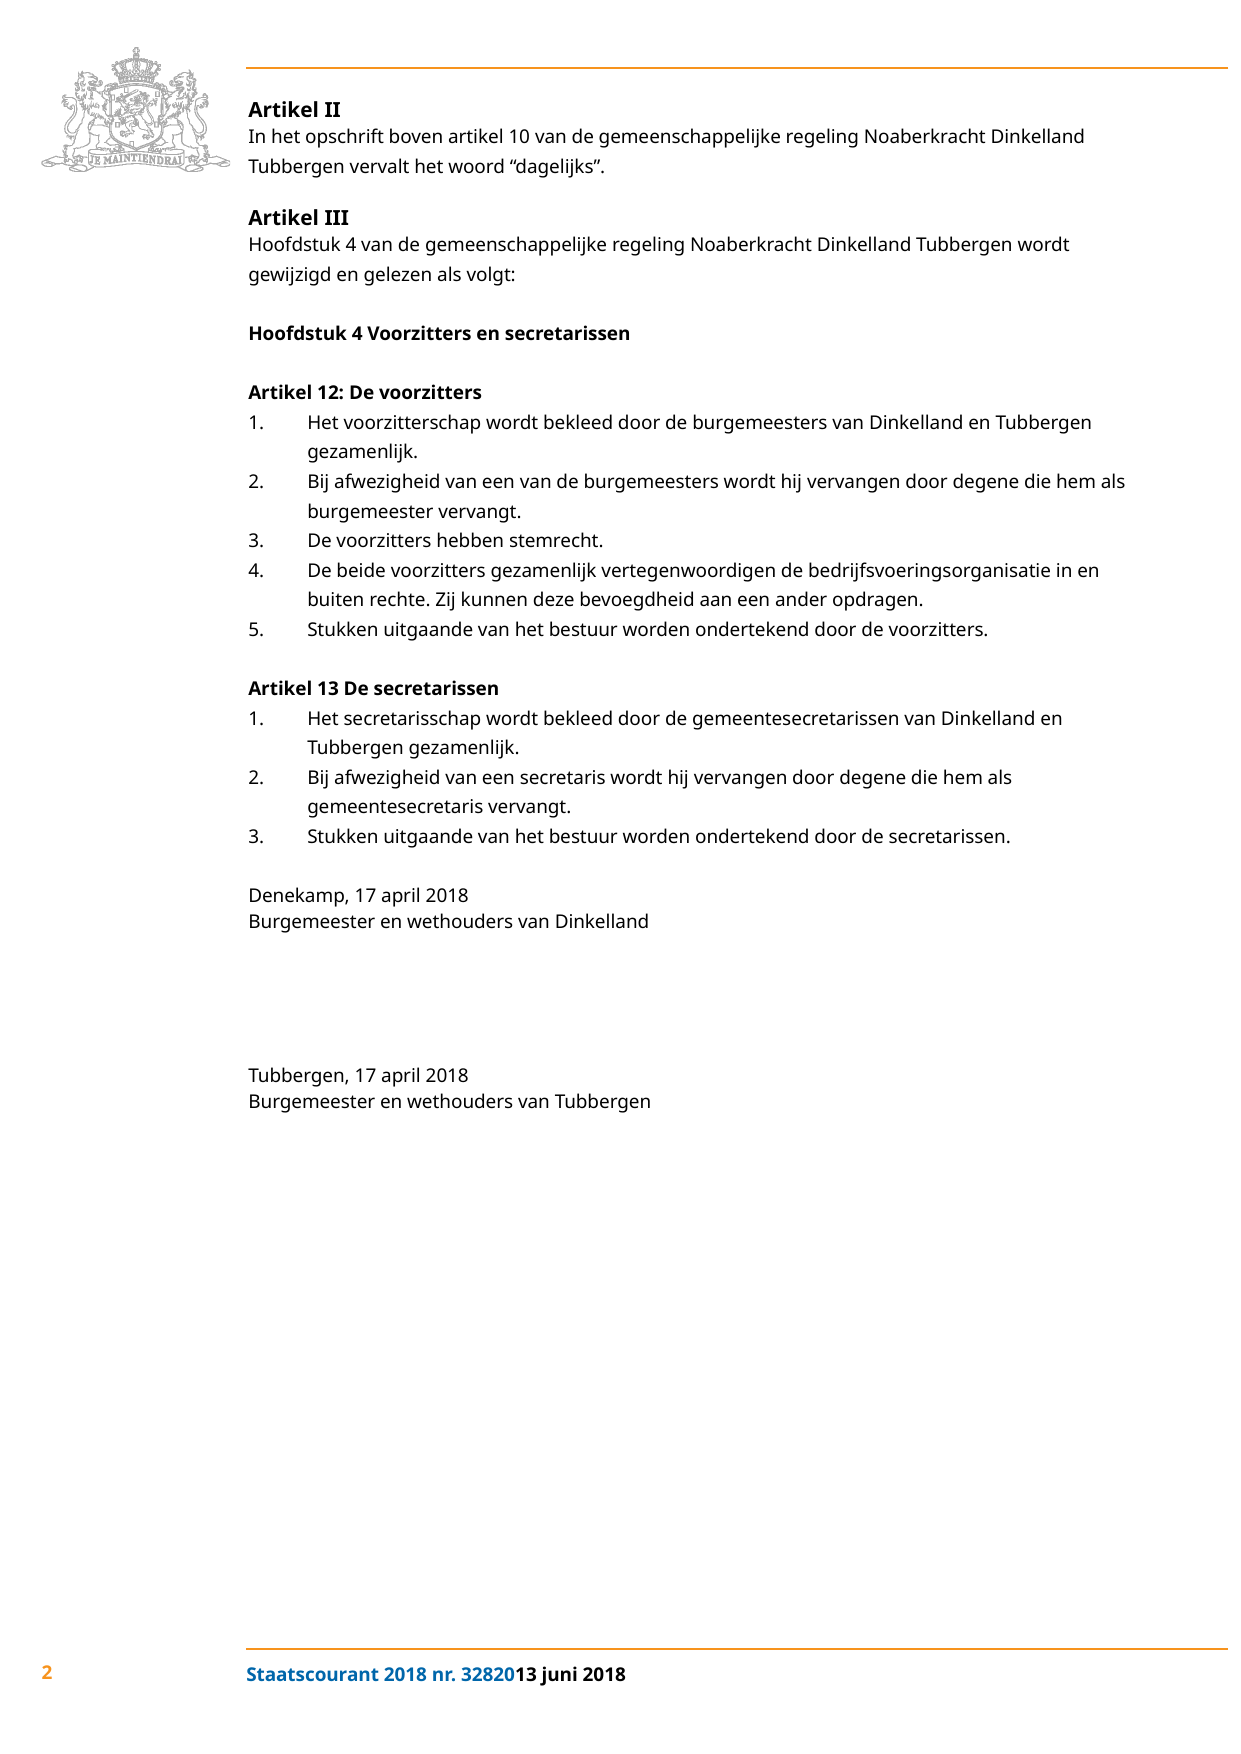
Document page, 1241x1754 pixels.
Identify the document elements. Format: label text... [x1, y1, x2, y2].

list Het voorzitterschap wordt bekleed door de burgemeesters van Dinkelland en Tubbergen gezamenlijk. [248, 409, 1152, 464]
text Burgemeester en wethouders van Dinkelland [248, 908, 1152, 934]
text Denekamp, 17 april 2018 [248, 882, 1152, 908]
text In het opschrift boven artikel 10 van de gemeenschappelijke regeling Noaberkracht Dinkelland Tubbergen vervalt het woord “dagelijks”. [248, 123, 1152, 178]
list Stukken uitgaande van het bestuur worden ondertekend door de secretarissen. [248, 823, 1152, 849]
text Hoofdstuk 4 van de gemeenschappelijke regeling Noaberkracht Dinkelland Tubbergen wordt gewijzigd en gelezen als volgt: [248, 232, 1152, 287]
text Hoofdstuk 4 Voorzitters en secretarissen [248, 320, 1152, 346]
list De beide voorzitters gezamenlijk vertegenwoordigen de bedrijfsvoeringsorganisatie in en buiten rechte. Zij kunnen deze bevoegdheid aan een ander opdragen. [248, 557, 1152, 612]
text Artikel II [248, 95, 1152, 123]
text Artikel 13 De secretarissen [248, 675, 1152, 701]
picture [41, 47, 231, 172]
list Bij afwezigheid van een secretaris wordt hij vervangen door degene die hem als gemeentesecretaris vervangt. [248, 764, 1152, 819]
text Burgemeester en wethouders van Tubbergen [248, 1088, 1152, 1114]
list De voorzitters hebben stemrecht. [248, 527, 1152, 553]
list Het secretarisschap wordt bekleed door de gemeentesecretarissen van Dinkelland en Tubbergen gezamenlijk. [248, 705, 1152, 760]
text Tubbergen, 17 april 2018 [248, 1063, 1152, 1088]
text Artikel 12: De voorzitters [248, 379, 1152, 405]
text Artikel III [248, 203, 1152, 232]
list Stukken uitgaande van het bestuur worden ondertekend door de voorzitters. [248, 616, 1152, 642]
list Bij afwezigheid van een van de burgemeesters wordt hij vervangen door degene die hem als burgemeester vervangt. [248, 468, 1152, 524]
